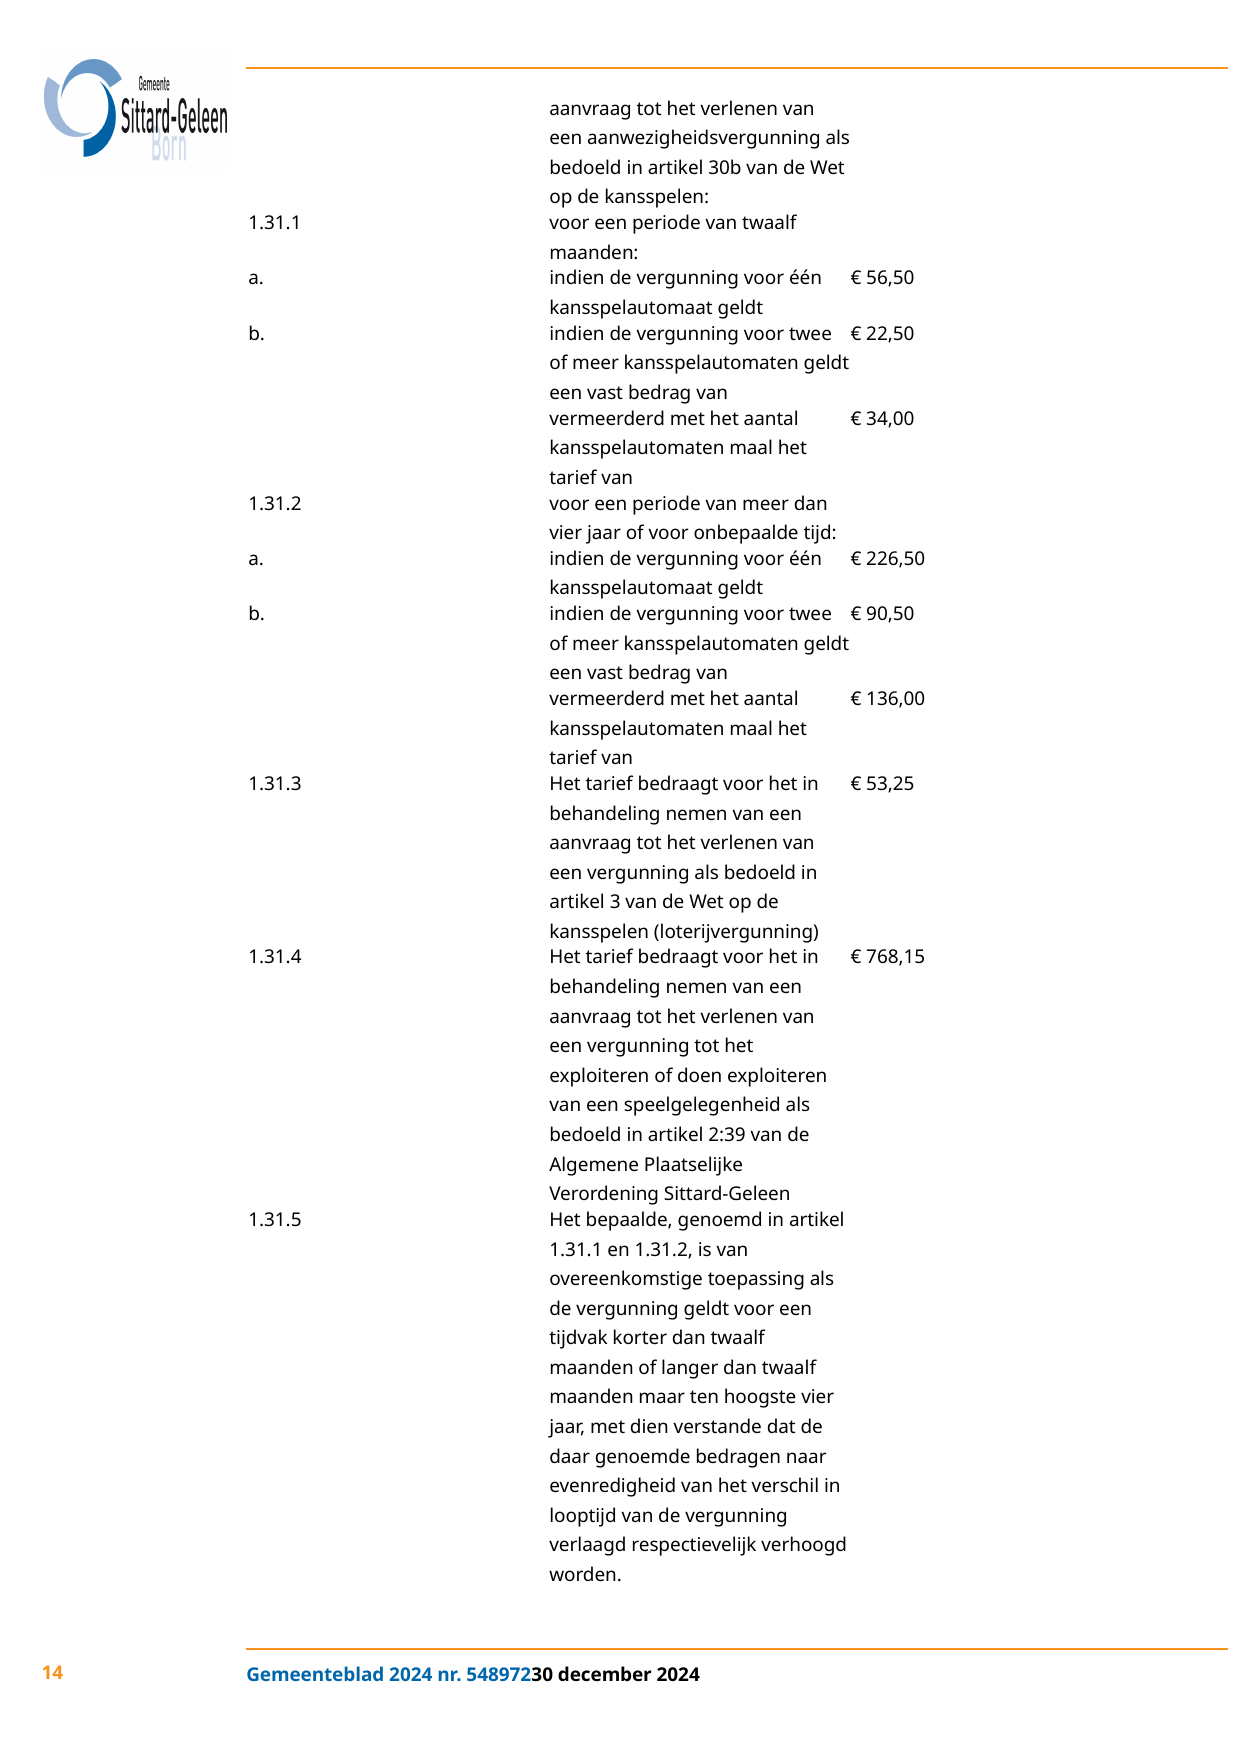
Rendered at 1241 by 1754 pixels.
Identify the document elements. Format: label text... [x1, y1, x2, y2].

table_cell indien de vergunning voor twee of meer kansspelautomaten geldt een vast bedrag van [549, 320, 850, 405]
table_cell € 53,25 [850, 770, 1152, 944]
table_cell [850, 1206, 1152, 1587]
table_cell 1.31.5 [248, 1206, 549, 1587]
table_cell 1.31.3 [248, 770, 549, 944]
table_cell € 90,50 [850, 600, 1152, 685]
table_cell vermeerderd met het aantal kansspelautomaten maal het tarief van [549, 685, 850, 770]
table_cell 1.31.2 [248, 490, 549, 545]
table_cell b. [248, 320, 549, 405]
table_cell € 136,00 [850, 685, 1152, 770]
table_cell aanvraag tot het verlenen van een aanwezigheidsvergunning als bedoeld in artikel 30b van de Wet op de kansspelen: [549, 95, 850, 209]
table_cell indien de vergunning voor twee of meer kansspelautomaten geldt een vast bedrag van [549, 600, 850, 685]
table_cell € 226,50 [850, 545, 1152, 600]
table_cell [850, 490, 1152, 545]
table_cell a. [248, 545, 549, 600]
table_cell a. [248, 265, 549, 320]
table_cell € 34,00 [850, 405, 1152, 490]
table_cell [248, 685, 549, 770]
table_cell € 768,15 [850, 944, 1152, 1206]
table_cell € 56,50 [850, 265, 1152, 320]
table_cell € 22,50 [850, 320, 1152, 405]
table_cell Het tarief bedraagt voor het in behandeling nemen van een aanvraag tot het verlenen van een vergunning als bedoeld in artikel 3 van de Wet op de kansspelen (loterijvergunning) [549, 770, 850, 944]
table_cell indien de vergunning voor één kansspelautomaat geldt [549, 545, 850, 600]
table_cell [850, 95, 1152, 209]
table_cell indien de vergunning voor één kansspelautomaat geldt [549, 265, 850, 320]
table_cell vermeerderd met het aantal kansspelautomaten maal het tarief van [549, 405, 850, 490]
table_cell voor een periode van twaalf maanden: [549, 209, 850, 264]
table_cell b. [248, 600, 549, 685]
table_cell Het bepaalde, genoemd in artikel 1.31.1 en 1.31.2, is van overeenkomstige toepassing als de vergunning geldt voor een tijdvak korter dan twaalf maanden of langer dan twaalf maanden maar ten hoogste vier jaar, met dien verstande dat de daar genoemde bedragen naar evenredigheid van het verschil in looptijd van de vergunning verlaagd respectievelijk verhoogd worden. [549, 1206, 850, 1587]
table_cell voor een periode van meer dan vier jaar of voor onbepaalde tijd: [549, 490, 850, 545]
table_cell [248, 95, 549, 209]
table_cell Het tarief bedraagt voor het in behandeling nemen van een aanvraag tot het verlenen van een vergunning tot het exploiteren of doen exploiteren van een speelgelegenheid als bedoeld in artikel 2:39 van de Algemene Plaatselijke Verordening Sittard-Geleen [549, 944, 850, 1206]
table_cell 1.31.1 [248, 209, 549, 264]
picture [41, 47, 231, 172]
table_cell [248, 405, 549, 490]
table_cell [850, 209, 1152, 264]
table_cell 1.31.4 [248, 944, 549, 1206]
